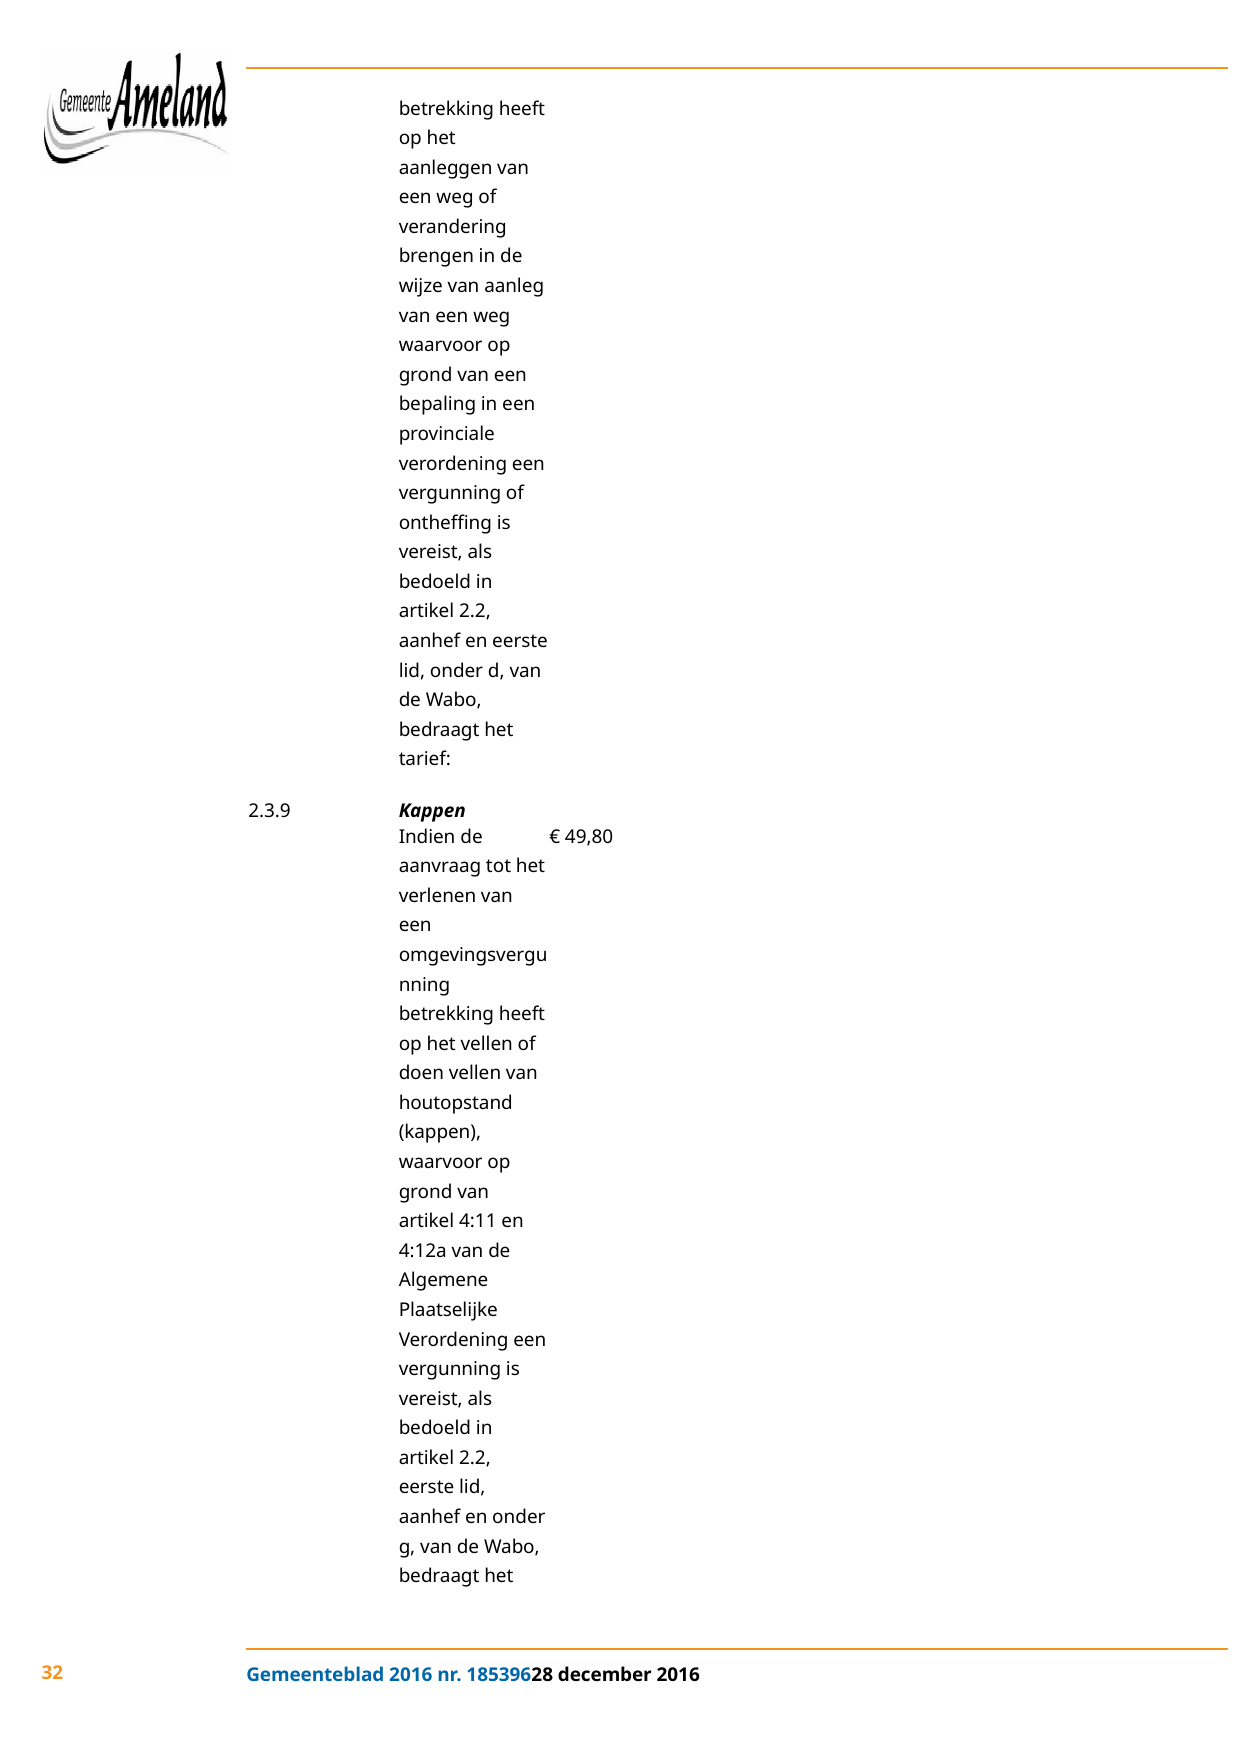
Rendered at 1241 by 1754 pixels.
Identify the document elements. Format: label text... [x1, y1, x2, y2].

table_cell [248, 771, 398, 797]
table_cell betrekking heeft op het aanleggen van een weg of verandering brengen in de wijze van aanleg van een weg waarvoor op grond van een bepaling in een provinciale verordening een vergunning of ontheffing is vereist, als bedoeld in artikel 2.2, aanhef en eerste lid, onder d, van de Wabo, bedraagt het tarief: [399, 95, 549, 771]
picture [41, 47, 231, 172]
table_cell [399, 771, 549, 797]
table_cell Indien de aanvraag tot het verlenen van een omgevingsvergunning betrekking heeft op het vellen of doen vellen van houtopstand (kappen), waarvoor op grond van artikel 4:11 en 4:12a van de Algemene Plaatselijke Verordening een vergunning is vereist, als bedoeld in artikel 2.2, eerste lid, aanhef en onder g, van de Wabo, bedraagt het [399, 823, 549, 1588]
table_cell Kappen [399, 797, 549, 823]
table_cell [248, 823, 398, 1588]
table_cell [549, 797, 700, 823]
table_cell 2.3.9 [248, 797, 398, 823]
table_cell [549, 95, 700, 771]
table_cell [248, 95, 398, 771]
table_cell € 49,80 [549, 823, 700, 1588]
table_cell [549, 771, 700, 797]
